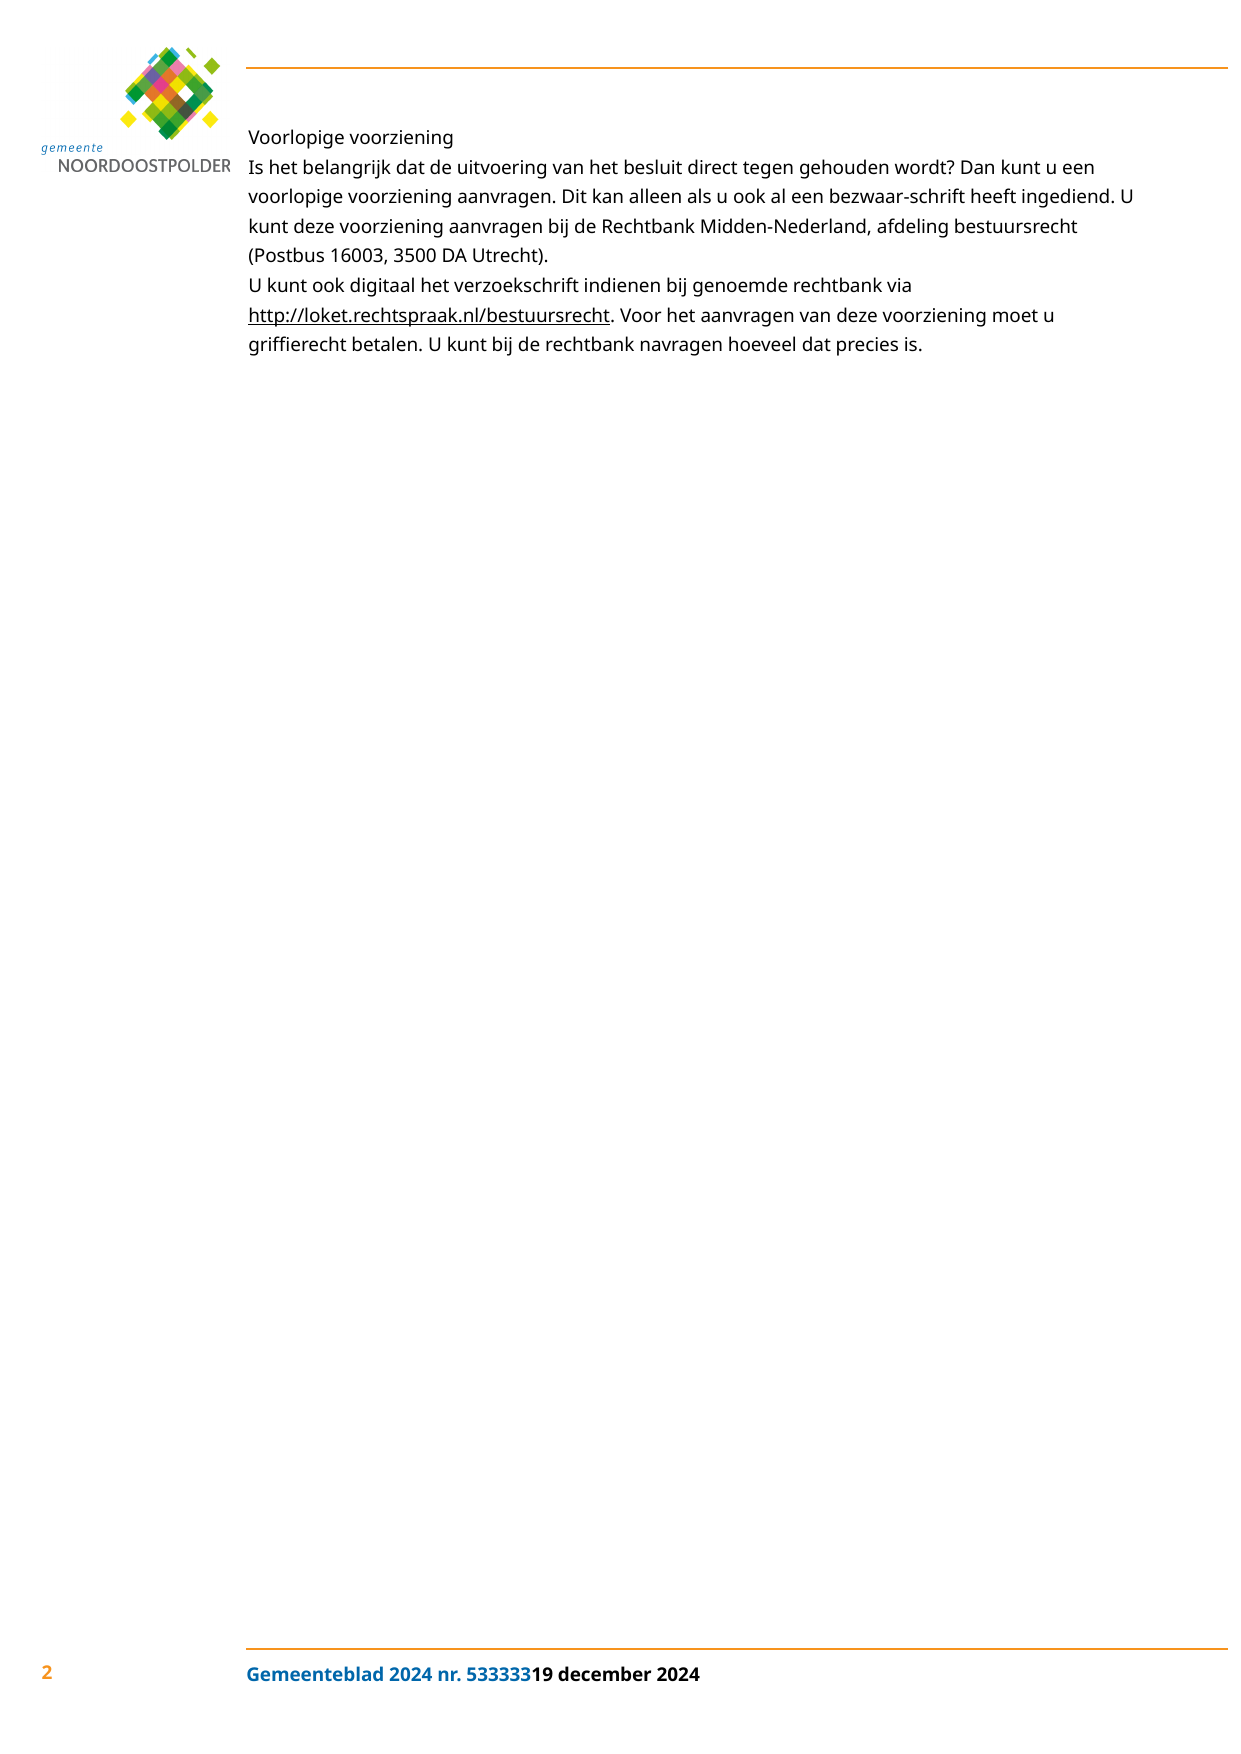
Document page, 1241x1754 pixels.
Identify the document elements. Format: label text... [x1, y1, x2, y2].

text Voorlopige voorziening [248, 124, 1152, 150]
picture [41, 47, 231, 172]
text Is het belangrijk dat de uitvoering van het besluit direct tegen gehouden wordt? Dan kunt u een voorlopige voorziening aanvragen. Dit kan alleen als u ook al een bezwaar-schrift heeft ingediend. U kunt deze voorziening aanvragen bij de Rechtbank Midden-Nederland, afdeling bestuursrecht (Postbus 16003, 3500 DA Utrecht). [248, 154, 1152, 268]
text U kunt ook digitaal het verzoekschrift indienen bij genoemde rechtbank via http://loket.rechtspraak.nl/bestuursrecht. Voor het aanvragen van deze voorziening moet u griffierecht betalen. U kunt bij de rechtbank navragen hoeveel dat precies is. [248, 272, 1152, 357]
